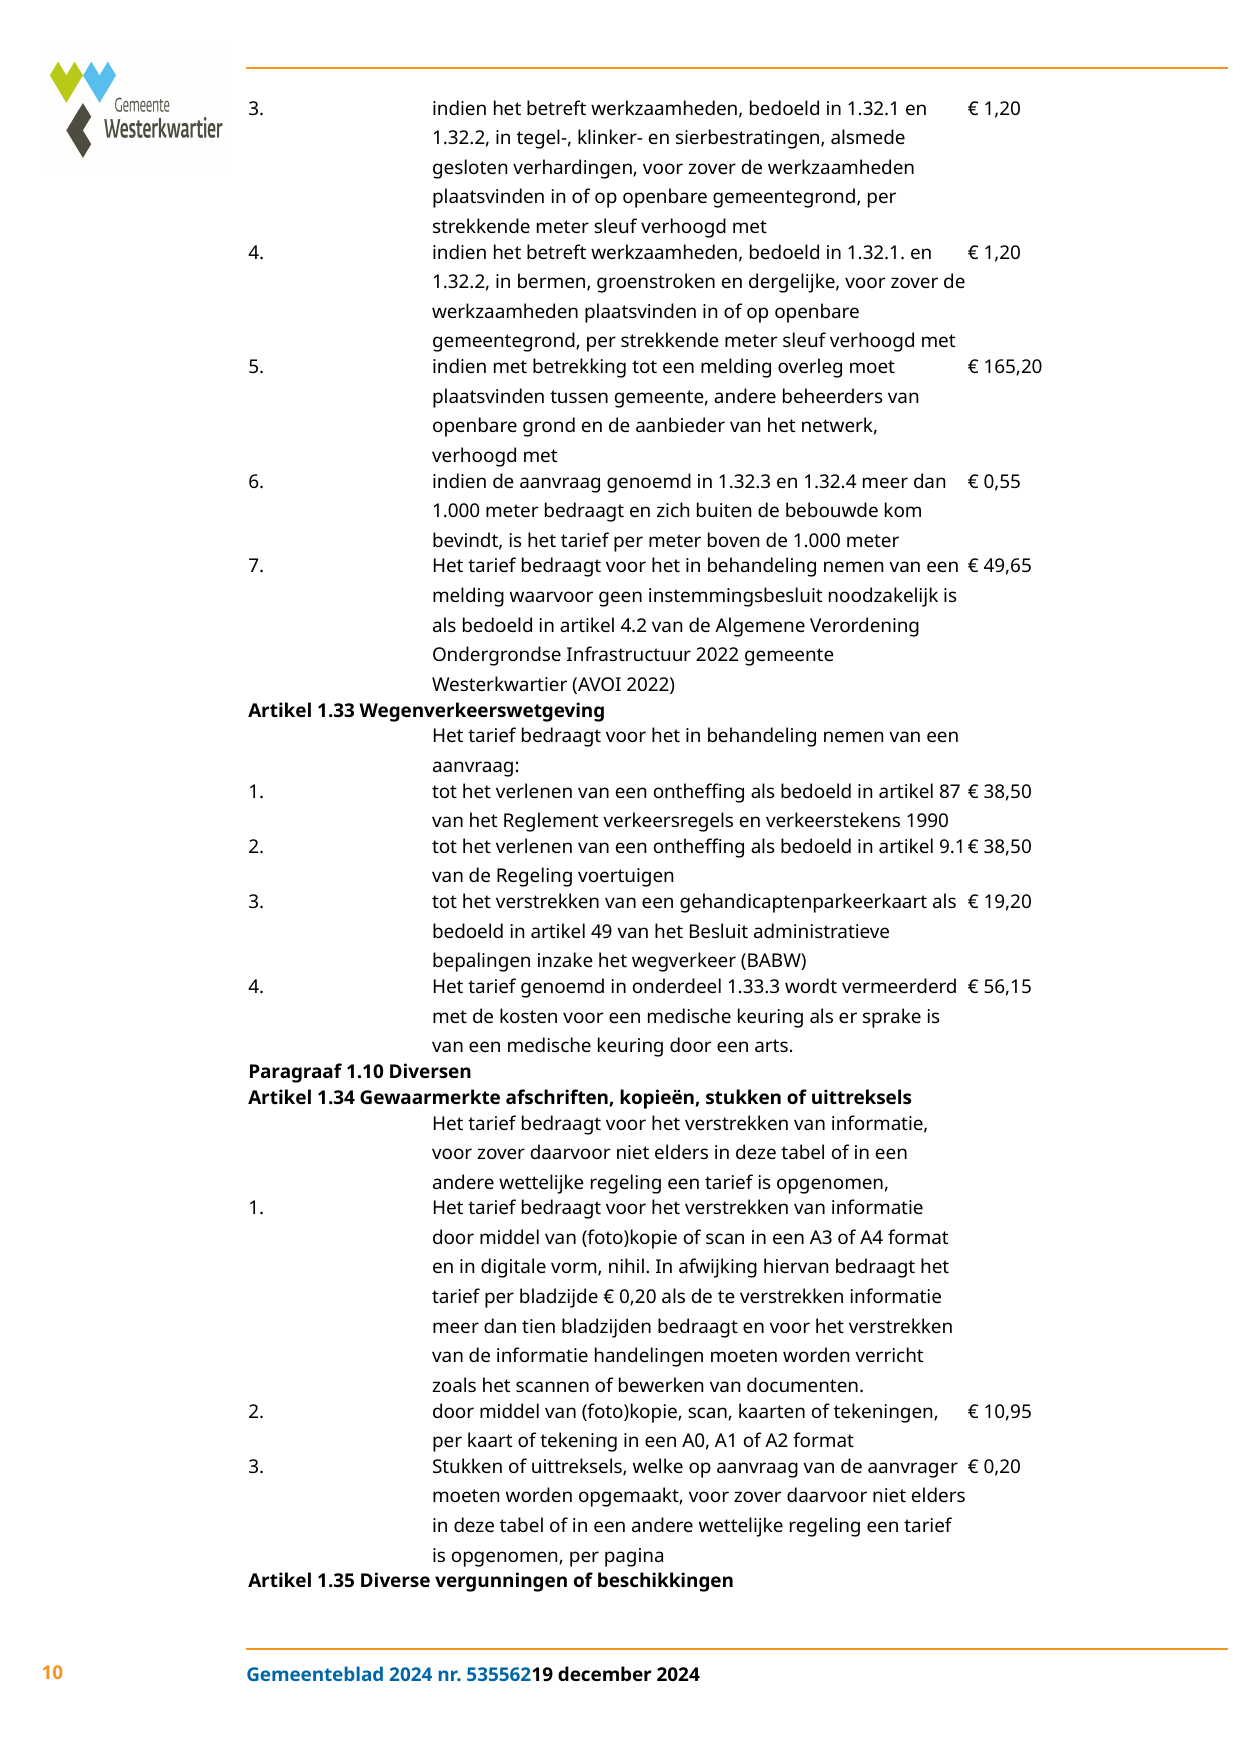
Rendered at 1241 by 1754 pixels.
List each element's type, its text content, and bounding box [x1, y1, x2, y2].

table_cell € 38,50 [968, 778, 1152, 833]
table_cell [248, 1110, 432, 1194]
table_cell 6. [248, 468, 432, 553]
table_cell [968, 723, 1152, 778]
table_cell € 1,20 [968, 239, 1152, 353]
table_cell [968, 1110, 1152, 1194]
table_cell € 19,20 [968, 889, 1152, 973]
table_cell tot het verlenen van een ontheffing als bedoeld in artikel 87 van het Reglement verkeersregels en verkeerstekens 1990 [432, 778, 968, 833]
table_cell 3. [248, 889, 432, 973]
table_cell € 49,65 [968, 553, 1152, 697]
table_cell Paragraaf 1.10 Diversen [248, 1058, 1152, 1084]
table_cell [968, 1195, 1152, 1398]
table_cell 4. [248, 973, 432, 1058]
table_cell € 165,20 [968, 353, 1152, 468]
table_cell € 56,15 [968, 973, 1152, 1058]
table_cell Stukken of uittreksels, welke op aanvraag van de aanvrager moeten worden opgemaakt, voor zover daarvoor niet elders in deze tabel of in een andere wettelijke regeling een tarief is opgenomen, per pagina [432, 1453, 968, 1568]
table_cell Het tarief bedraagt voor het verstrekken van informatie door middel van (foto)kopie of scan in een A3 of A4 format en in digitale vorm, nihil. In afwijking hiervan bedraagt het tarief per bladzijde € 0,20 als de te verstrekken informatie meer dan tien bladzijden bedraagt en voor het verstrekken van de informatie handelingen moeten worden verricht zoals het scannen of bewerken van documenten. [432, 1195, 968, 1398]
table_cell Artikel 1.35 Diverse vergunningen of beschikkingen [248, 1568, 1152, 1593]
table_cell 1. [248, 778, 432, 833]
table_cell 3. [248, 1453, 432, 1568]
table_cell 5. [248, 353, 432, 468]
table_cell € 10,95 [968, 1398, 1152, 1453]
table_cell 2. [248, 1398, 432, 1453]
table_cell 4. [248, 239, 432, 353]
table_cell Het tarief bedraagt voor het verstrekken van informatie, voor zover daarvoor niet elders in deze tabel of in een andere wettelijke regeling een tarief is opgenomen, [432, 1110, 968, 1194]
table_cell tot het verstrekken van een gehandicaptenparkeerkaart als bedoeld in artikel 49 van het Besluit administratieve bepalingen inzake het wegverkeer (BABW) [432, 889, 968, 973]
table_cell 7. [248, 553, 432, 697]
picture [41, 47, 231, 172]
table_cell Artikel 1.34 Gewaarmerkte afschriften, kopieën, stukken of uittreksels [248, 1084, 1152, 1110]
table_cell door middel van (foto)kopie, scan, kaarten of tekeningen, per kaart of tekening in een A0, A1 of A2 format [432, 1398, 968, 1453]
table_cell € 38,50 [968, 833, 1152, 888]
table_cell 2. [248, 833, 432, 888]
table_cell 1. [248, 1195, 432, 1398]
table_cell € 1,20 [968, 95, 1152, 239]
table_cell indien het betreft werkzaamheden, bedoeld in 1.32.1 en 1.32.2, in tegel-, klinker- en sierbestratingen, alsmede gesloten verhardingen, voor zover de werkzaamheden plaatsvinden in of op openbare gemeentegrond, per strekkende meter sleuf verhoogd met [432, 95, 968, 239]
table_cell indien de aanvraag genoemd in 1.32.3 en 1.32.4 meer dan 1.000 meter bedraagt en zich buiten de bebouwde kom bevindt, is het tarief per meter boven de 1.000 meter [432, 468, 968, 553]
table_cell 3. [248, 95, 432, 239]
table_cell [248, 723, 432, 778]
table_cell Het tarief genoemd in onderdeel 1.33.3 wordt vermeerderd met de kosten voor een medische keuring als er sprake is van een medische keuring door een arts. [432, 973, 968, 1058]
table_cell € 0,20 [968, 1453, 1152, 1568]
table_cell Artikel 1.33 Wegenverkeerswetgeving [248, 697, 1152, 722]
table_cell tot het verlenen van een ontheffing als bedoeld in artikel 9.1 van de Regeling voertuigen [432, 833, 968, 888]
table_cell € 0,55 [968, 468, 1152, 553]
table_cell Het tarief bedraagt voor het in behandeling nemen van een melding waarvoor geen instemmingsbesluit noodzakelijk is als bedoeld in artikel 4.2 van de Algemene Verordening Ondergrondse Infrastructuur 2022 gemeente Westerkwartier (AVOI 2022) [432, 553, 968, 697]
table_cell indien met betrekking tot een melding overleg moet plaatsvinden tussen gemeente, andere beheerders van openbare grond en de aanbieder van het netwerk, verhoogd met [432, 353, 968, 468]
table_cell indien het betreft werkzaamheden, bedoeld in 1.32.1. en 1.32.2, in bermen, groenstroken en dergelijke, voor zover de werkzaamheden plaatsvinden in of op openbare gemeentegrond, per strekkende meter sleuf verhoogd met [432, 239, 968, 353]
table_cell Het tarief bedraagt voor het in behandeling nemen van een aanvraag: [432, 723, 968, 778]
